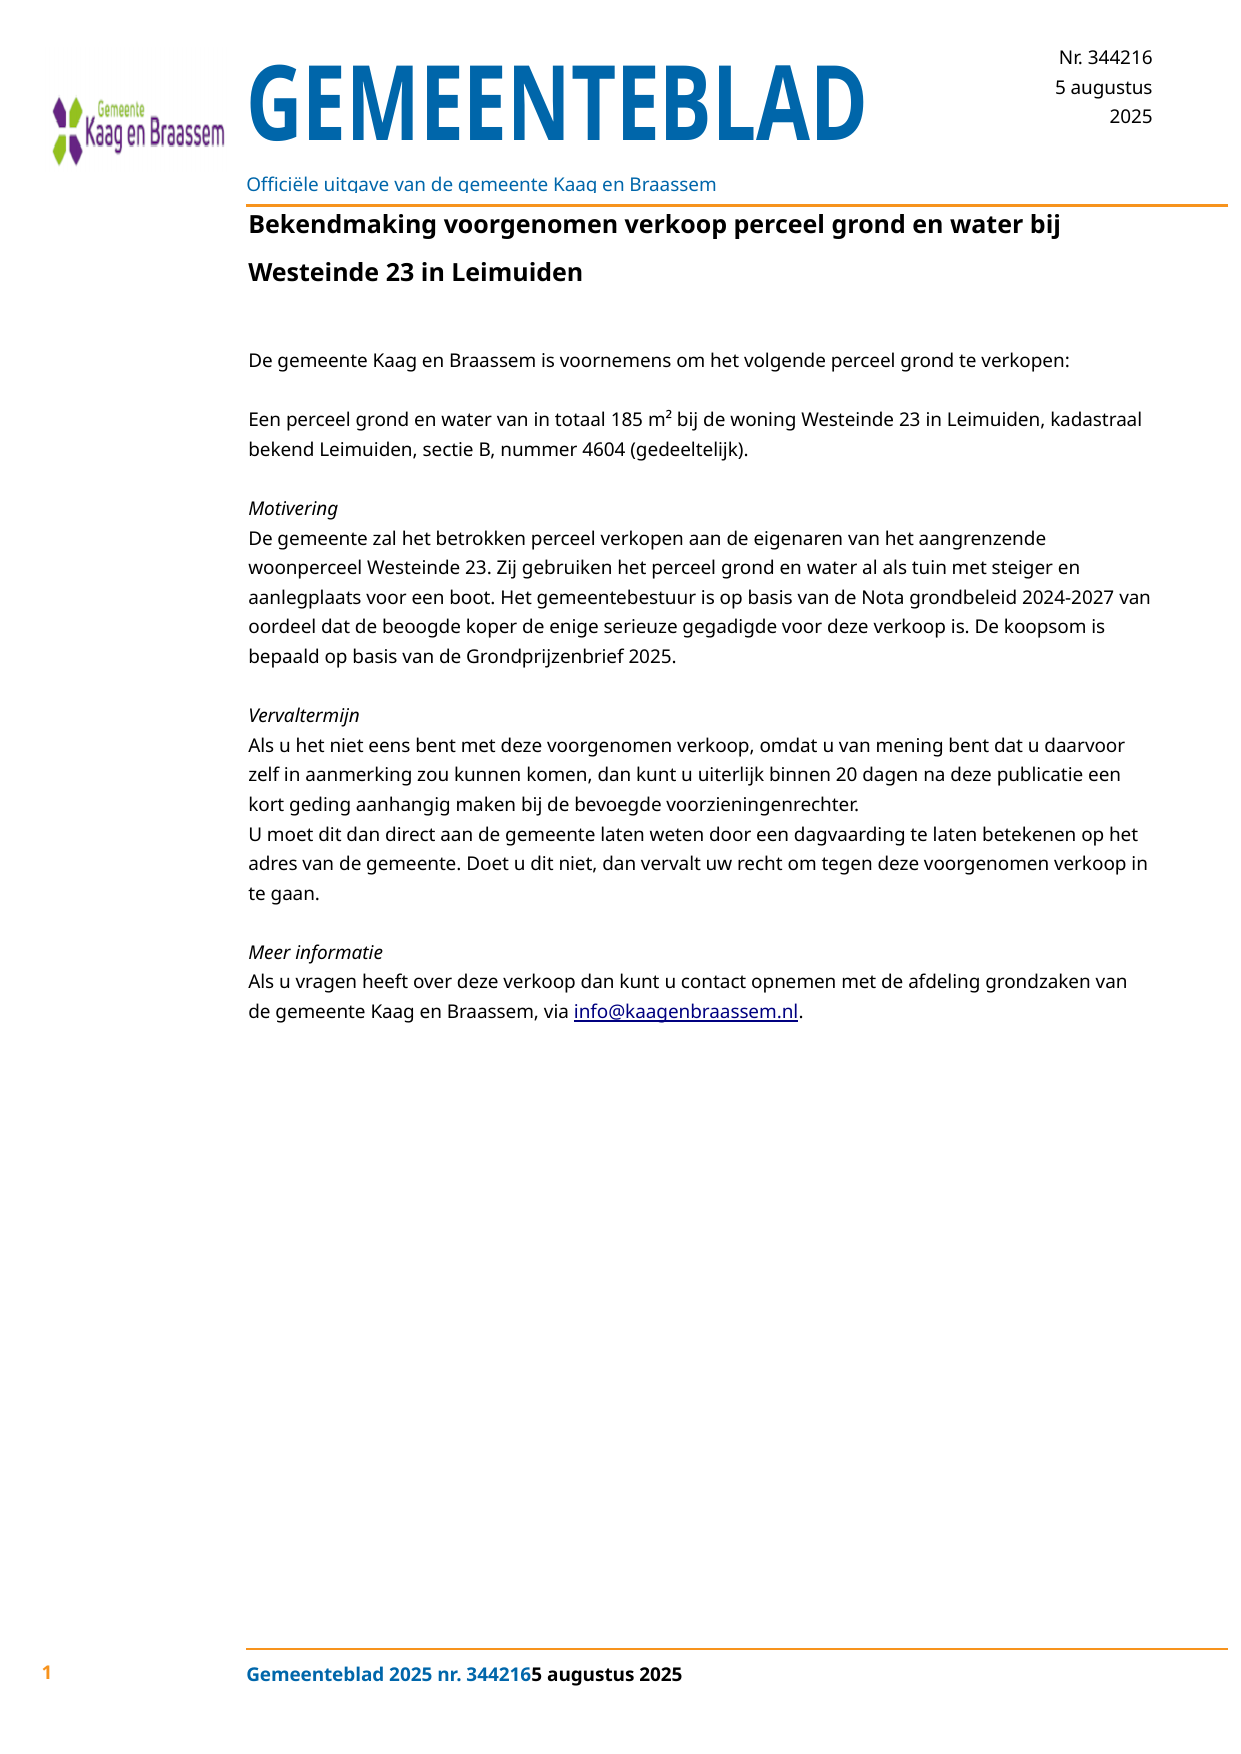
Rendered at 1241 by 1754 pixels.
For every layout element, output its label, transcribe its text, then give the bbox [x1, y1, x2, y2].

text U moet dit dan direct aan de gemeente laten weten door een dagvaarding te laten betekenen op het adres van de gemeente. Doet u dit niet, dan vervalt uw recht om tegen deze voorgenomen verkoop in te gaan. [248, 821, 1152, 906]
text Een perceel grond en water van in totaal 185 m² bij de woning Westeinde 23 in Leimuiden, kadastraal bekend Leimuiden, sectie B, nummer 4604 (gedeeltelijk). [248, 407, 1152, 462]
text Als u vragen heeft over deze verkoop dan kunt u contact opnemen met de afdeling grondzaken van de gemeente Kaag en Braassem, via info@kaagenbraassem.nl. [248, 969, 1152, 1024]
text Als u het niet eens bent met deze voorgenomen verkoop, omdat u van mening bent dat u daarvoor zelf in aanmerking zou kunnen komen, dan kunt u uiterlijk binnen 20 dagen na deze publicatie een kort geding aanhangig maken bij de bevoegde voorzieningenrechter. [248, 732, 1152, 817]
text Bekendmaking voorgenomen verkoop perceel grond en water bij Westeinde 23 in Leimuiden [248, 207, 1152, 288]
text Meer informatie [248, 939, 1152, 965]
picture [41, 47, 231, 172]
text Motivering [248, 495, 1152, 521]
text Vervaltermijn [248, 702, 1152, 728]
text De gemeente zal het betrokken perceel verkopen aan de eigenaren van het aangrenzende woonperceel Westeinde 23. Zij gebruiken het perceel grond en water al als tuin met steiger en aanlegplaats voor een boot. Het gemeentebestuur is op basis van de Nota grondbeleid 2024-2027 van oordeel dat de beoogde koper de enige serieuze gegadigde voor deze verkoop is. De koopsom is bepaald op basis van de Grondprijzenbrief 2025. [248, 525, 1152, 669]
text De gemeente Kaag en Braassem is voornemens om het volgende perceel grond te verkopen: [248, 347, 1152, 373]
